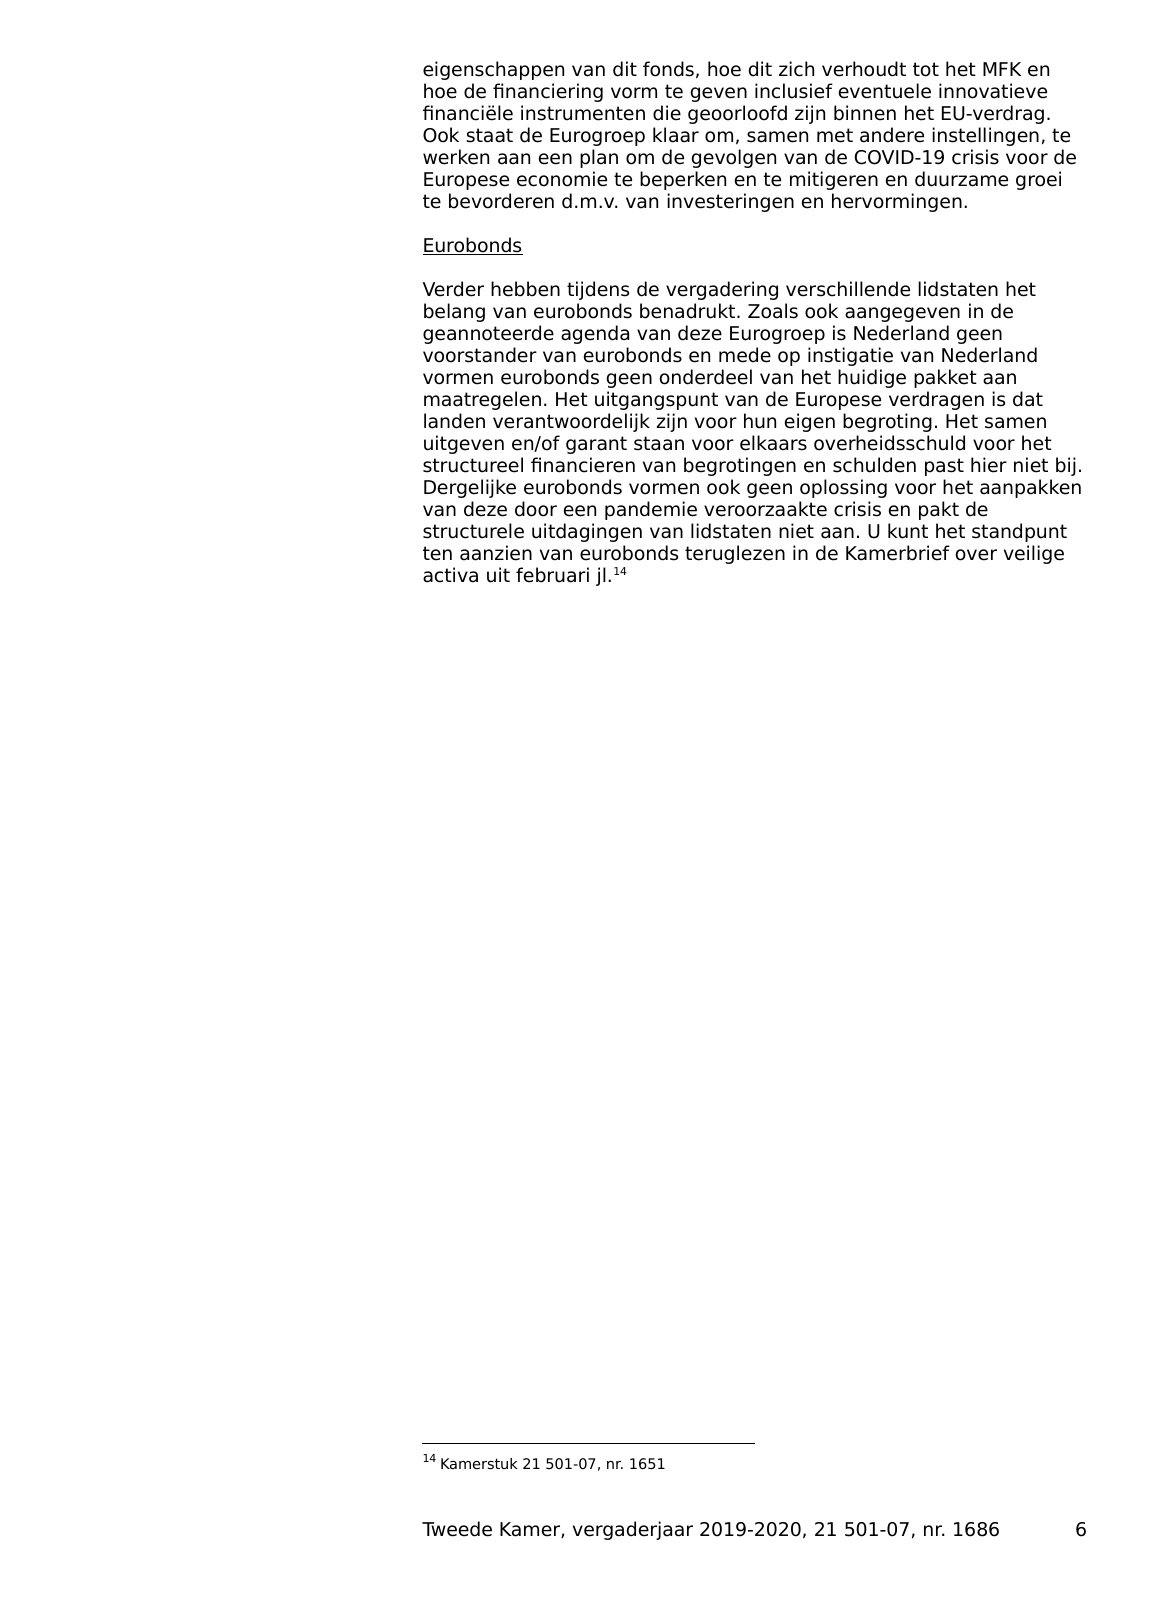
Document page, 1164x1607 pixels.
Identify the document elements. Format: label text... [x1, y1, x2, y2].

text Verder hebben tijdens de vergadering verschillende lidstaten het belang van eurobonds benadrukt. Zoals ook aangegeven in de geannoteerde agenda van deze Eurogroep is Nederland geen voorstander van eurobonds en mede op instigatie van Nederland vormen eurobonds geen onderdeel van het huidige pakket aan maatregelen. Het uitgangspunt van de Europese verdragen is dat landen verantwoordelijk zijn voor hun eigen begroting. Het samen uitgeven en/of garant staan voor elkaars overheidsschuld voor het structureel financieren van begrotingen en schulden past hier niet bij. Dergelijke eurobonds vormen ook geen oplossing voor het aanpakken van deze door een pandemie veroorzaakte crisis en pakt de structurele uitdagingen van lidstaten niet aan. U kunt het standpunt ten aanzien van eurobonds teruglezen in de Kamerbrief over veilige activa uit februari jl. [422, 279, 1087, 587]
text eigenschappen van dit fonds, hoe dit zich verhoudt tot het MFK en hoe de financiering vorm te geven inclusief eventuele innovatieve financiële instrumenten die geoorloofd zijn binnen het EU-verdrag. Ook staat de Eurogroep klaar om, samen met andere instellingen, te werken aan een plan om de gevolgen van de COVID-19 crisis voor de Europese economie te beperken en te mitigeren en duurzame groei te bevorderen d.m.v. van investeringen en hervormingen. [422, 59, 1087, 213]
text Kamerstuk 21 501-07, nr. 1651 [422, 1452, 1087, 1474]
subtitle Eurobonds [422, 235, 1087, 257]
